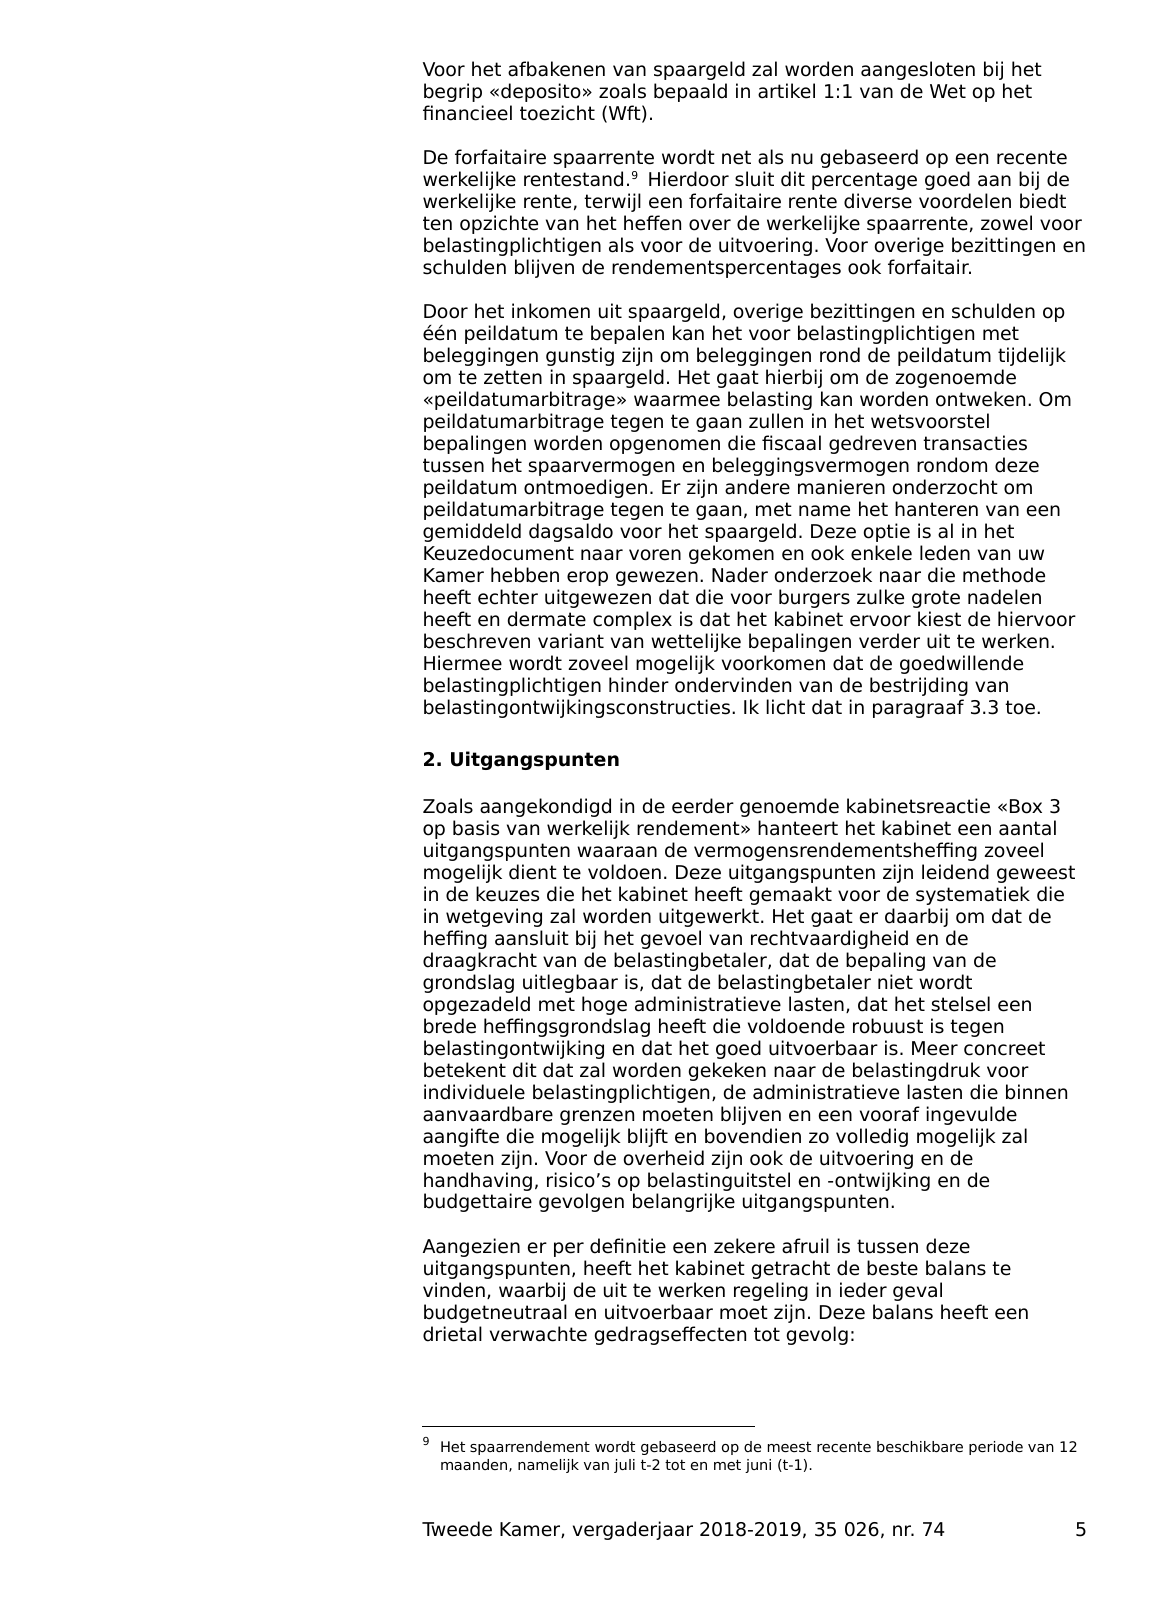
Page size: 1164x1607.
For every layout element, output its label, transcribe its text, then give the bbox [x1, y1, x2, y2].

text Aangezien er per definitie een zekere afruil is tussen deze uitgangspunten, heeft het kabinet getracht de beste balans te vinden, waarbij de uit te werken regeling in ieder geval budgetneutraal en uitvoerbaar moet zijn. Deze balans heeft een drietal verwachte gedragseffecten tot gevolg: [422, 1236, 1087, 1346]
text Door het inkomen uit spaargeld, overige bezittingen en schulden op één peildatum te bepalen kan het voor belastingplichtigen met beleggingen gunstig zijn om beleggingen rond de peildatum tijdelijk om te zetten in spaargeld. Het gaat hierbij om de zogenoemde «peildatumarbitrage» waarmee belasting kan worden ontweken. Om peildatumarbitrage tegen te gaan zullen in het wetsvoorstel bepalingen worden opgenomen die fiscaal gedreven transacties tussen het spaarvermogen en beleggingsvermogen rondom deze peildatum ontmoedigen. Er zijn andere manieren onderzocht om peildatumarbitrage tegen te gaan, met name het hanteren van een gemiddeld dagsaldo voor het spaargeld. Deze optie is al in het Keuzedocument naar voren gekomen en ook enkele leden van uw Kamer hebben erop gewezen. Nader onderzoek naar die methode heeft echter uitgewezen dat die voor burgers zulke grote nadelen heeft en dermate complex is dat het kabinet ervoor kiest de hiervoor beschreven variant van wettelijke bepalingen verder uit te werken. Hiermee wordt zoveel mogelijk voorkomen dat de goedwillende belastingplichtigen hinder ondervinden van de bestrijding van belastingontwijkingsconstructies. Ik licht dat in paragraaf 3.3 toe. [422, 301, 1087, 719]
text Voor het afbakenen van spaargeld zal worden aangesloten bij het begrip «deposito» zoals bepaald in artikel 1:1 van de Wet op het financieel toezicht (Wft). [422, 59, 1087, 125]
text De forfaitaire spaarrente wordt net als nu gebaseerd op een recente werkelijke rentestand. Hierdoor sluit dit percentage goed aan bij de werkelijke rente, terwijl een forfaitaire rente diverse voordelen biedt ten opzichte van het heffen over de werkelijke spaarrente, zowel voor belastingplichtigen als voor de uitvoering. Voor overige bezittingen en schulden blijven de rendementspercentages ook forfaitair. [422, 147, 1087, 279]
text Het spaarrendement wordt gebaseerd op de meest recente beschikbare periode van 12 maanden, namelijk van juli t-2 tot en met juni (t-1). [422, 1435, 1087, 1474]
text Zoals aangekondigd in de eerder genoemde kabinetsreactie «Box 3 op basis van werkelijk rendement» hanteert het kabinet een aantal uitgangspunten waaraan de vermogensrendementsheffing zoveel mogelijk dient te voldoen. Deze uitgangspunten zijn leidend geweest in de keuzes die het kabinet heeft gemaakt voor de systematiek die in wetgeving zal worden uitgewerkt. Het gaat er daarbij om dat de heffing aansluit bij het gevoel van rechtvaardigheid en de draagkracht van de belastingbetaler, dat de bepaling van de grondslag uitlegbaar is, dat de belastingbetaler niet wordt opgezadeld met hoge administratieve lasten, dat het stelsel een brede heffingsgrondslag heeft die voldoende robuust is tegen belastingontwijking en dat het goed uitvoerbaar is. Meer concreet betekent dit dat zal worden gekeken naar de belastingdruk voor individuele belastingplichtigen, de administratieve lasten die binnen aanvaardbare grenzen moeten blijven en een vooraf ingevulde aangifte die mogelijk blijft en bovendien zo volledig mogelijk zal moeten zijn. Voor de overheid zijn ook de uitvoering en de handhaving, risico’s op belastinguitstel en -ontwijking en de budgettaire gevolgen belangrijke uitgangspunten. [422, 796, 1087, 1213]
subtitle 2. Uitgangspunten [422, 749, 1087, 771]
